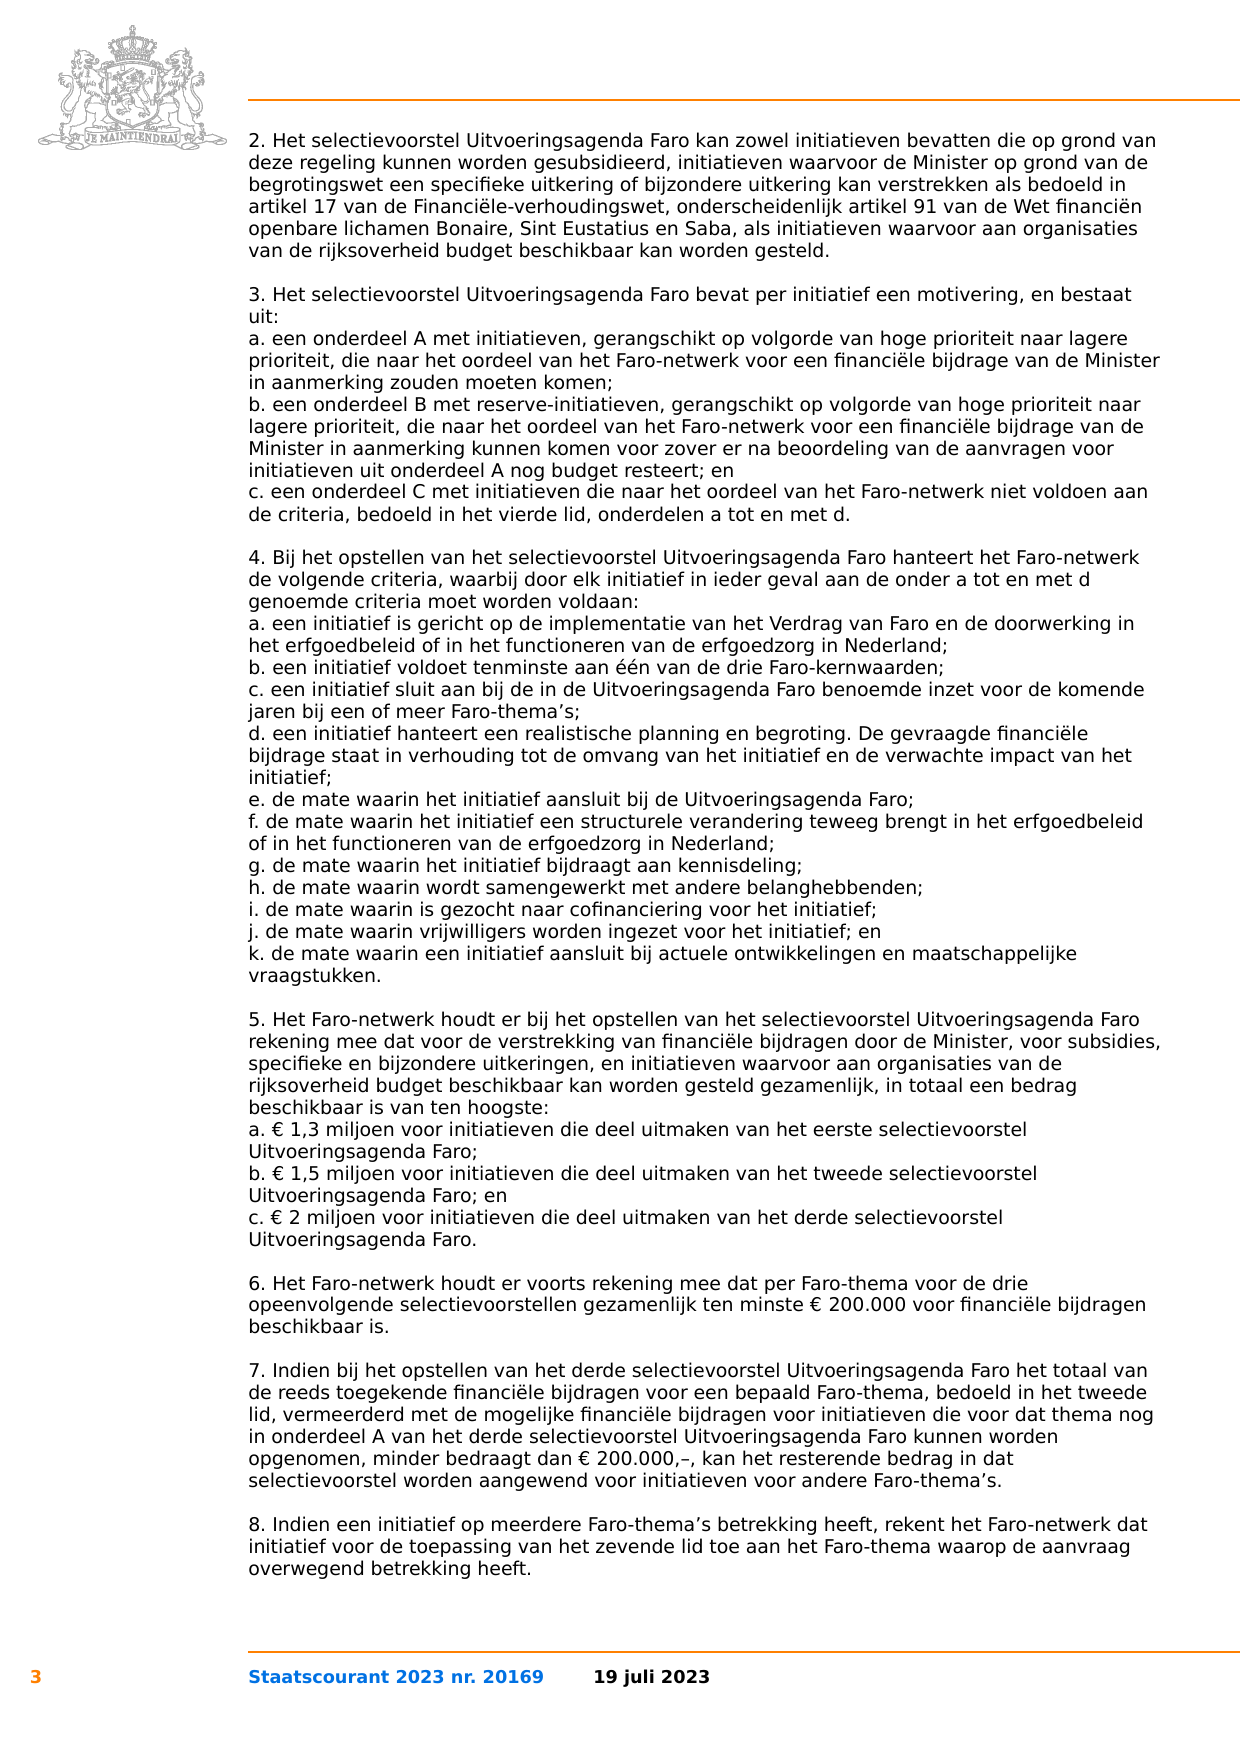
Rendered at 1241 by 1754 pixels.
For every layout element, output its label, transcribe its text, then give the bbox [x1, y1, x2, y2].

text b. € 1,5 miljoen voor initiatieven die deel uitmaken van het tweede selectievoorstel Uitvoeringsagenda Faro; en [248, 1163, 1163, 1207]
text b. een onderdeel B met reserve-initiatieven, gerangschikt op volgorde van hoge prioriteit naar lagere prioriteit, die naar het oordeel van het Faro-netwerk voor een financiële bijdrage van de Minister in aanmerking kunnen komen voor zover er na beoordeling van de aanvragen voor initiatieven uit onderdeel A nog budget resteert; en [248, 393, 1163, 481]
text i. de mate waarin is gezocht naar cofinanciering voor het initiatief; [248, 899, 1163, 921]
text b. een initiatief voldoet tenminste aan één van de drie Faro-kernwaarden; [248, 657, 1163, 679]
text 3. Het selectievoorstel Uitvoeringsagenda Faro bevat per initiatief een motivering, en bestaat uit: [248, 284, 1163, 328]
text h. de mate waarin wordt samengewerkt met andere belanghebbenden; [248, 877, 1163, 899]
text 4. Bij het opstellen van het selectievoorstel Uitvoeringsagenda Faro hanteert het Faro-netwerk de volgende criteria, waarbij door elk initiatief in ieder geval aan de onder a tot en met d genoemde criteria moet worden voldaan: [248, 547, 1163, 613]
text 7. Indien bij het opstellen van het derde selectievoorstel Uitvoeringsagenda Faro het totaal van de reeds toegekende financiële bijdragen voor een bepaald Faro-thema, bedoeld in het tweede lid, vermeerderd met de mogelijke financiële bijdragen voor initiatieven die voor dat thema nog in onderdeel A van het derde selectievoorstel Uitvoeringsagenda Faro kunnen worden opgenomen, minder bedraagt dan € 200.000,–, kan het resterende bedrag in dat selectievoorstel worden aangewend voor initiatieven voor andere Faro-thema’s. [248, 1360, 1163, 1492]
text 6. Het Faro-netwerk houdt er voorts rekening mee dat per Faro-thema voor de drie opeenvolgende selectievoorstellen gezamenlijk ten minste € 200.000 voor financiële bijdragen beschikbaar is. [248, 1272, 1163, 1338]
text e. de mate waarin het initiatief aansluit bij de Uitvoeringsagenda Faro; [248, 789, 1163, 811]
text j. de mate waarin vrijwilligers worden ingezet voor het initiatief; en [248, 921, 1163, 943]
text a. een onderdeel A met initiatieven, gerangschikt op volgorde van hoge prioriteit naar lagere prioriteit, die naar het oordeel van het Faro-netwerk voor een financiële bijdrage van de Minister in aanmerking zouden moeten komen; [248, 328, 1163, 393]
text c. een onderdeel C met initiatieven die naar het oordeel van het Faro-netwerk niet voldoen aan de criteria, bedoeld in het vierde lid, onderdelen a tot en met d. [248, 481, 1163, 525]
text 5. Het Faro-netwerk houdt er bij het opstellen van het selectievoorstel Uitvoeringsagenda Faro rekening mee dat voor de verstrekking van financiële bijdragen door de Minister, voor subsidies, specifieke en bijzondere uitkeringen, en initiatieven waarvoor aan organisaties van de rijksoverheid budget beschikbaar kan worden gesteld gezamenlijk, in totaal een bedrag beschikbaar is van ten hoogste: [248, 1009, 1163, 1119]
text c. een initiatief sluit aan bij de in de Uitvoeringsagenda Faro benoemde inzet voor de komende jaren bij een of meer Faro-thema’s; [248, 679, 1163, 723]
text c. € 2 miljoen voor initiatieven die deel uitmaken van het derde selectievoorstel Uitvoeringsagenda Faro. [248, 1207, 1163, 1251]
text 8. Indien een initiatief op meerdere Faro-thema’s betrekking heeft, rekent het Faro-netwerk dat initiatief voor de toepassing van het zevende lid toe aan het Faro-thema waarop de aanvraag overwegend betrekking heeft. [248, 1514, 1163, 1580]
text g. de mate waarin het initiatief bijdraagt aan kennisdeling; [248, 855, 1163, 877]
text f. de mate waarin het initiatief een structurele verandering teweeg brengt in het erfgoedbeleid of in het functioneren van de erfgoedzorg in Nederland; [248, 811, 1163, 855]
text a. een initiatief is gericht op de implementatie van het Verdrag van Faro en de doorwerking in het erfgoedbeleid of in het functioneren van de erfgoedzorg in Nederland; [248, 613, 1163, 657]
picture [38, 25, 227, 150]
text a. € 1,3 miljoen voor initiatieven die deel uitmaken van het eerste selectievoorstel Uitvoeringsagenda Faro; [248, 1119, 1163, 1163]
text k. de mate waarin een initiatief aansluit bij actuele ontwikkelingen en maatschappelijke vraagstukken. [248, 943, 1163, 987]
text d. een initiatief hanteert een realistische planning en begroting. De gevraagde financiële bijdrage staat in verhouding tot de omvang van het initiatief en de verwachte impact van het initiatief; [248, 723, 1163, 789]
text 2. Het selectievoorstel Uitvoeringsagenda Faro kan zowel initiatieven bevatten die op grond van deze regeling kunnen worden gesubsidieerd, initiatieven waarvoor de Minister op grond van de begrotingswet een specifieke uitkering of bijzondere uitkering kan verstrekken als bedoeld in artikel 17 van de Financiële-verhoudingswet, onderscheidenlijk artikel 91 van de Wet financiën openbare lichamen Bonaire, Sint Eustatius en Saba, als initiatieven waarvoor aan organisaties van de rijksoverheid budget beschikbaar kan worden gesteld. [248, 130, 1163, 262]
